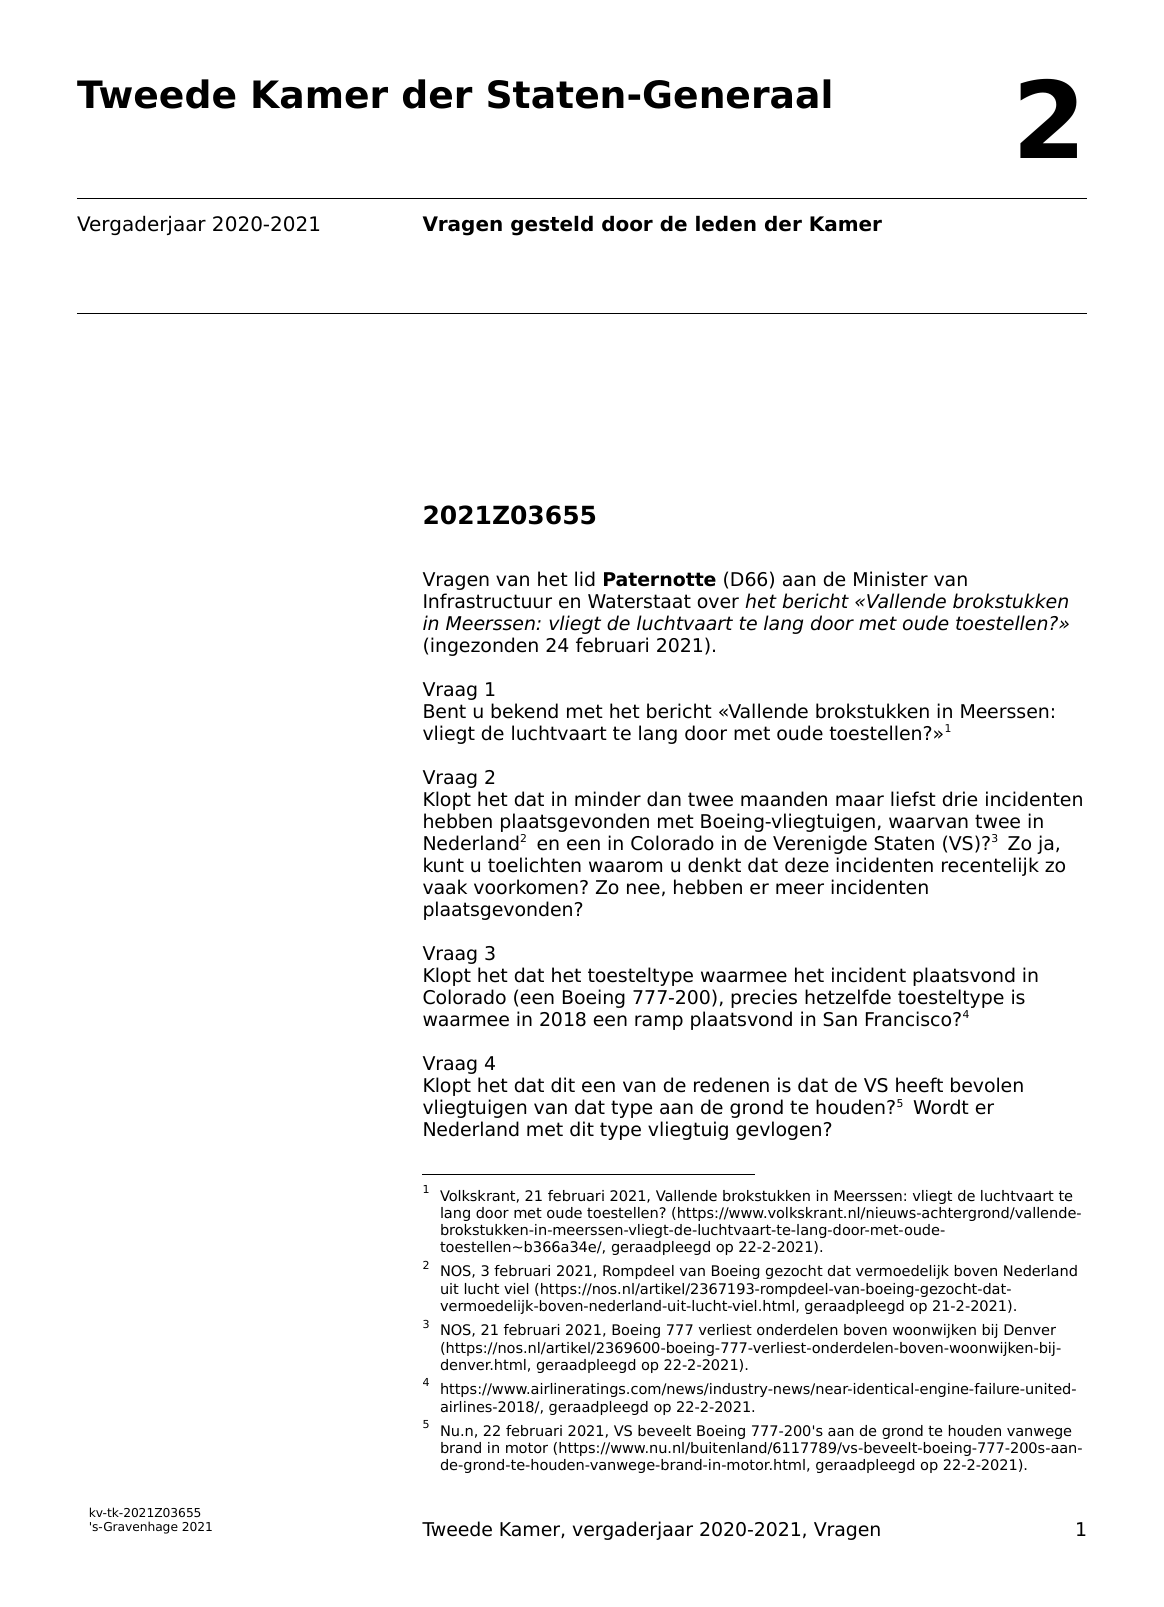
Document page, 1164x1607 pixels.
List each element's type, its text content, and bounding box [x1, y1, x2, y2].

text 's-Gravenhage 2021 [88, 1520, 323, 1534]
text Klopt het dat in minder dan twee maanden maar liefst drie incidenten hebben plaatsgevonden met Boeing-vliegtuigen, waarvan twee in Nederland en een in Colorado in de Verenigde Staten (VS)? Zo ja, kunt u toelichten waarom u denkt dat deze incidenten recentelijk zo vaak voorkomen? Zo nee, hebben er meer incidenten plaatsgevonden? [422, 789, 1087, 921]
text 2021Z03655 [422, 501, 1087, 531]
text Vraag 4 [422, 1053, 1087, 1075]
text Klopt het dat dit een van de redenen is dat de VS heeft bevolen vliegtuigen van dat type aan de grond te houden? Wordt er Nederland met dit type vliegtuig gevlogen? [422, 1075, 1087, 1141]
table_header 2 [886, 59, 1087, 198]
text NOS, 3 februari 2021, Rompdeel van Boeing gezocht dat vermoedelijk boven Nederland uit lucht viel (https://nos.nl/artikel/2367193-rompdeel-van-boeing-gezocht-dat-vermoedelijk-boven-nederland-uit-lucht-viel.html, geraadpleegd op 21-2-2021). [422, 1259, 1087, 1315]
text Nu.n, 22 februari 2021, VS beveelt Boeing 777-200's aan de grond te houden vanwege brand in motor (https://www.nu.nl/buitenland/6117789/vs-beveelt-boeing-777-200s-aan-de-grond-te-houden-vanwege-brand-in-motor.html, geraadpleegd op 22-2-2021). [422, 1418, 1087, 1474]
table_cell Vragen gesteld door de leden der Kamer [422, 199, 1087, 313]
text Volkskrant, 21 februari 2021, Vallende brokstukken in Meerssen: vliegt de luchtvaart te lang door met oude toestellen? (https://www.volkskrant.nl/nieuws-achtergrond/vallende-brokstukken-in-meerssen-vliegt-de-luchtvaart-te-lang-door-met-oude-toestellen~b366a34e/, geraadpleegd op 22-2-2021). [422, 1183, 1087, 1256]
text NOS, 21 februari 2021, Boeing 777 verliest onderdelen boven woonwijken bij Denver (https://nos.nl/artikel/2369600-boeing-777-verliest-onderdelen-boven-woonwijken-bij-denver.html, geraadpleegd op 22-2-2021). [422, 1318, 1087, 1374]
text kv-tk-2021Z03655 [88, 1506, 323, 1520]
text Vraag 2 [422, 767, 1087, 789]
text https://www.airlineratings.com/news/industry-news/near-identical-engine-failure-united-airlines-2018/, geraadpleegd op 22-2-2021. [422, 1377, 1087, 1416]
text Vragen van het lid Paternotte (D66) aan de Minister van Infrastructuur en Waterstaat over het bericht «Vallende brokstukken in Meerssen: vliegt de luchtvaart te lang door met oude toestellen?» (ingezonden 24 februari 2021). [422, 569, 1087, 657]
table_header Tweede Kamer der Staten-Generaal [77, 59, 886, 198]
text Bent u bekend met het bericht «Vallende brokstukken in Meerssen: vliegt de luchtvaart te lang door met oude toestellen?» [422, 701, 1087, 745]
text Vraag 3 [422, 943, 1087, 965]
text Klopt het dat het toesteltype waarmee het incident plaatsvond in Colorado (een Boeing 777-200), precies hetzelfde toesteltype is waarmee in 2018 een ramp plaatsvond in San Francisco? [422, 965, 1087, 1031]
table_cell Vergaderjaar 2020-2021 [77, 199, 422, 313]
text Vraag 1 [422, 679, 1087, 701]
